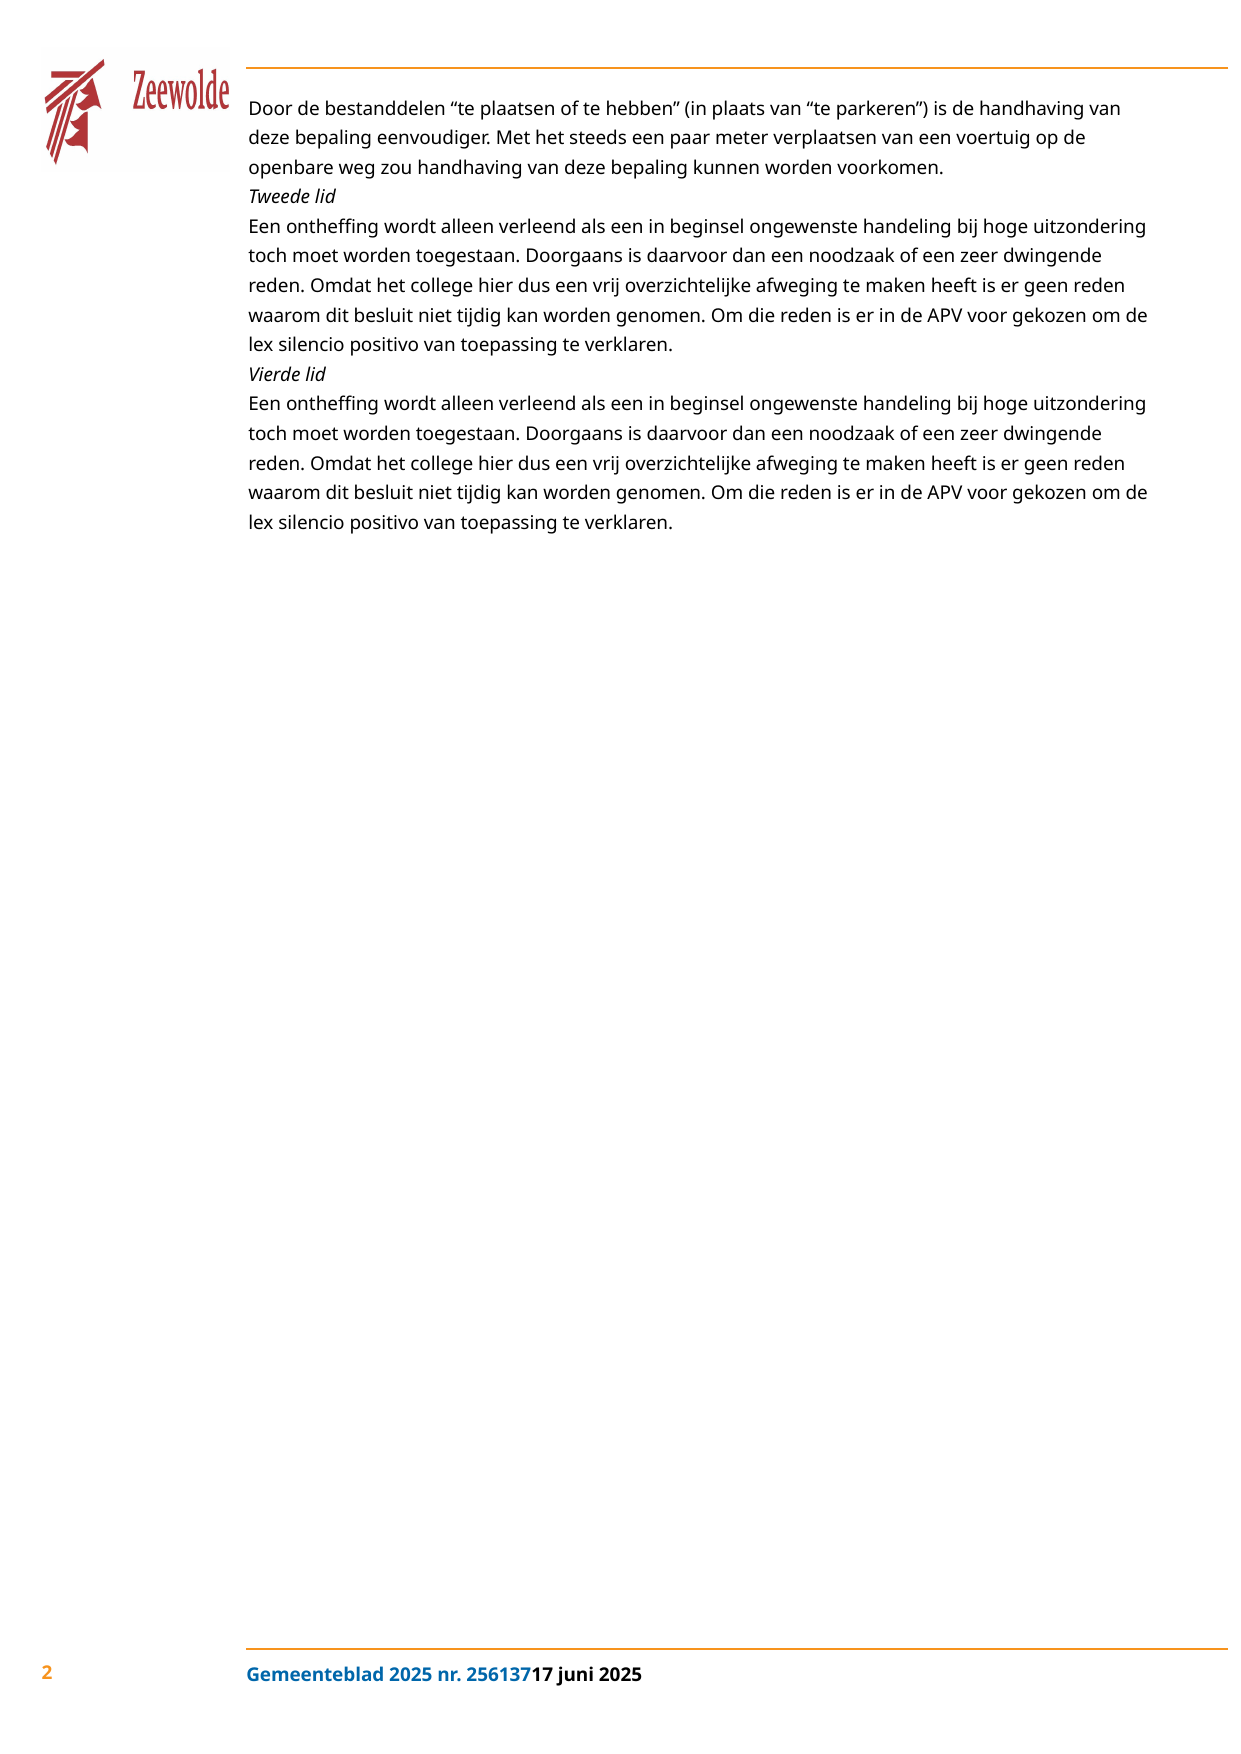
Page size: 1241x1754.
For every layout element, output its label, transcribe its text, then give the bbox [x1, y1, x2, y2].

text Door de bestanddelen “te plaatsen of te hebben” (in plaats van “te parkeren”) is de handhaving van deze bepaling eenvoudiger. Met het steeds een paar meter verplaatsen van een voertuig op de openbare weg zou handhaving van deze bepaling kunnen worden voorkomen. [248, 95, 1152, 180]
text Een ontheffing wordt alleen verleend als een in beginsel ongewenste handeling bij hoge uitzondering toch moet worden toegestaan. Doorgaans is daarvoor dan een noodzaak of een zeer dwingende reden. Omdat het college hier dus een vrij overzichtelijke afweging te maken heeft is er geen reden waarom dit besluit niet tijdig kan worden genomen. Om die reden is er in de APV voor gekozen om de lex silencio positivo van toepassing te verklaren. [248, 391, 1152, 535]
text Een ontheffing wordt alleen verleend als een in beginsel ongewenste handeling bij hoge uitzondering toch moet worden toegestaan. Doorgaans is daarvoor dan een noodzaak of een zeer dwingende reden. Omdat het college hier dus een vrij overzichtelijke afweging te maken heeft is er geen reden waarom dit besluit niet tijdig kan worden genomen. Om die reden is er in de APV voor gekozen om de lex silencio positivo van toepassing te verklaren. [248, 213, 1152, 357]
text Tweede lid [248, 183, 1152, 209]
picture [41, 47, 231, 172]
text Vierde lid [248, 361, 1152, 387]
